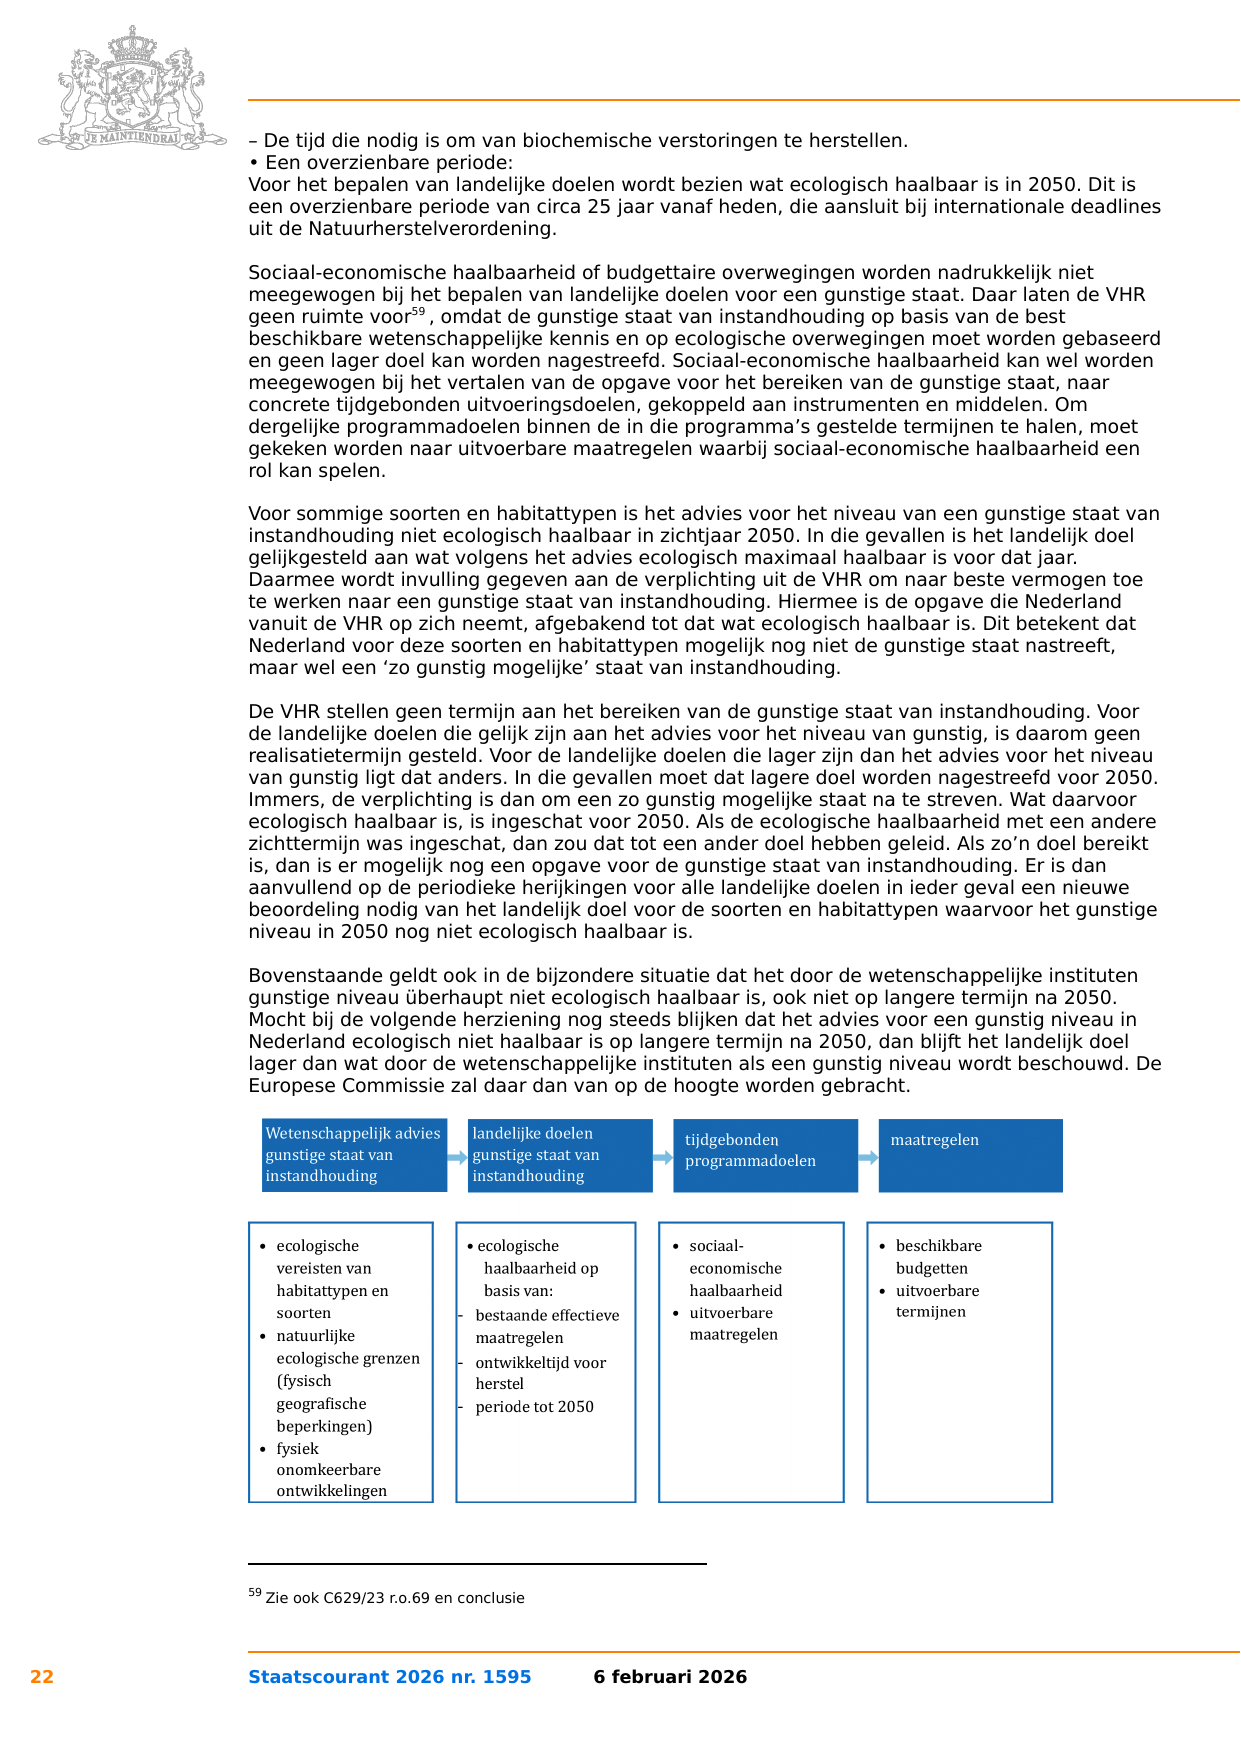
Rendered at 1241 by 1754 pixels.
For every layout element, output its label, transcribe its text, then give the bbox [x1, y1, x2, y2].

text Bovenstaande geldt ook in de bijzondere situatie dat het door de wetenschappelijke instituten gunstige niveau überhaupt niet ecologisch haalbaar is, ook niet op langere termijn na 2050. Mocht bij de volgende herziening nog steeds blijken dat het advies voor een gunstig niveau in Nederland ecologisch niet haalbaar is op langere termijn na 2050, dan blijft het landelijk doel lager dan wat door de wetenschappelijke instituten als een gunstig niveau wordt beschouwd. De Europese Commissie zal daar dan van op de hoogte worden gebracht. [248, 965, 1163, 1097]
picture [38, 25, 227, 150]
text Voor sommige soorten en habitattypen is het advies voor het niveau van een gunstige staat van instandhouding niet ecologisch haalbaar in zichtjaar 2050. In die gevallen is het landelijk doel gelijkgesteld aan wat volgens het advies ecologisch maximaal haalbaar is voor dat jaar. Daarmee wordt invulling gegeven aan de verplichting uit de VHR om naar beste vermogen toe te werken naar een gunstige staat van instandhouding. Hiermee is de opgave die Nederland vanuit de VHR op zich neemt, afgebakend tot dat wat ecologisch haalbaar is. Dit betekent dat Nederland voor deze soorten en habitattypen mogelijk nog niet de gunstige staat nastreeft, maar wel een ‘zo gunstig mogelijke’ staat van instandhouding. [248, 503, 1163, 679]
text De VHR stellen geen termijn aan het bereiken van de gunstige staat van instandhouding. Voor de landelijke doelen die gelijk zijn aan het advies voor het niveau van gunstig, is daarom geen realisatietermijn gesteld. Voor de landelijke doelen die lager zijn dan het advies voor het niveau van gunstig ligt dat anders. In die gevallen moet dat lagere doel worden nagestreefd voor 2050. Immers, de verplichting is dan om een zo gunstig mogelijke staat na te streven. Wat daarvoor ecologisch haalbaar is, is ingeschat voor 2050. Als de ecologische haalbaarheid met een andere zichttermijn was ingeschat, dan zou dat tot een ander doel hebben geleid. Als zo’n doel bereikt is, dan is er mogelijk nog een opgave voor de gunstige staat van instandhouding. Er is dan aanvullend op de periodieke herijkingen voor alle landelijke doelen in ieder geval een nieuwe beoordeling nodig van het landelijk doel voor de soorten en habitattypen waarvoor het gunstige niveau in 2050 nog niet ecologisch haalbaar is. [248, 701, 1163, 943]
text Voor het bepalen van landelijke doelen wordt bezien wat ecologisch haalbaar is in 2050. Dit is een overzienbare periode van circa 25 jaar vanaf heden, die aansluit bij internationale deadlines uit de Natuurherstelverordening. [248, 174, 1163, 240]
text – De tijd die nodig is om van biochemische verstoringen te herstellen. [248, 130, 1163, 152]
text • Een overzienbare periode: [248, 152, 1163, 174]
text Sociaal-economische haalbaarheid of budgettaire overwegingen worden nadrukkelijk niet meegewogen bij het bepalen van landelijke doelen voor een gunstige staat. Daar laten de VHR geen ruimte voor, omdat de gunstige staat van instandhouding op basis van de best beschikbare wetenschappelijke kennis en op ecologische overwegingen moet worden gebaseerd en geen lager doel kan worden nagestreefd. Sociaal-economische haalbaarheid kan wel worden meegewogen bij het vertalen van de opgave voor het bereiken van de gunstige staat, naar concrete tijdgebonden uitvoeringsdoelen, gekoppeld aan instrumenten en middelen. Om dergelijke programmadoelen binnen de in die programma’s gestelde termijnen te halen, moet gekeken worden naar uitvoerbare maatregelen waarbij sociaal-economische haalbaarheid een rol kan spelen. [248, 262, 1163, 481]
text Zie ook C629/23 r.o.69 en conclusie [248, 1586, 1163, 1608]
picture [248, 1118, 1063, 1503]
